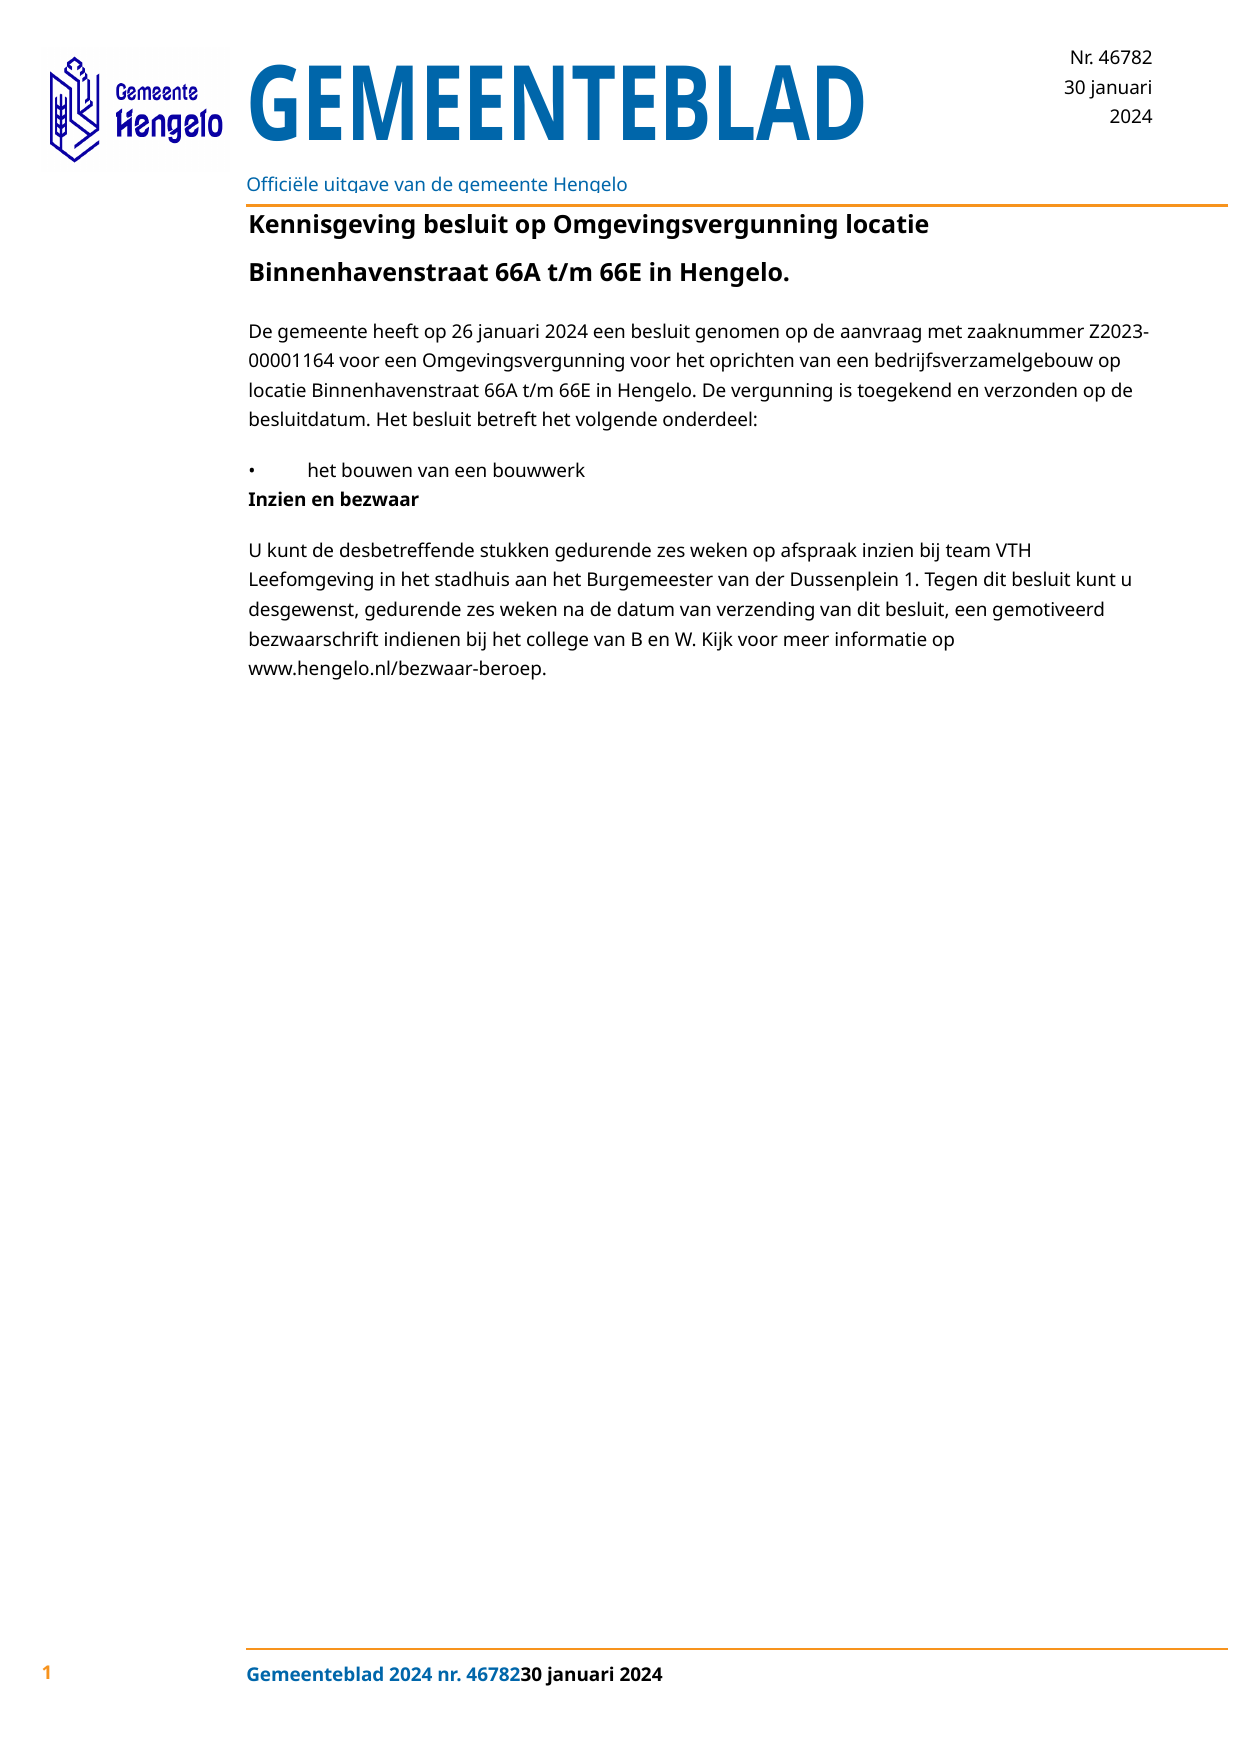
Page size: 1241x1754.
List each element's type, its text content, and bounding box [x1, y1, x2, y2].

list het bouwen van een bouwwerk [248, 457, 1152, 483]
text U kunt de desbetreffende stukken gedurende zes weken op afspraak inzien bij team VTH Leefomgeving in het stadhuis aan het Burgemeester van der Dussenplein 1. Tegen dit besluit kunt u desgewenst, gedurende zes weken na de datum van verzending van dit besluit, een gemotiveerd bezwaarschrift indienen bij het college van B en W. Kijk voor meer informatie op www.hengelo.nl/bezwaar-beroep. [248, 537, 1152, 681]
text De gemeente heeft op 26 januari 2024 een besluit genomen op de aanvraag met zaaknummer Z2023-00001164 voor een Omgevingsvergunning voor het oprichten van een bedrijfsverzamelgebouw op locatie Binnenhavenstraat 66A t/m 66E in Hengelo. De vergunning is toegekend en verzonden op de besluitdatum. Het besluit betreft het volgende onderdeel: [248, 318, 1152, 432]
text Inzien en bezwaar [248, 487, 1152, 512]
text Kennisgeving besluit op Omgevingsvergunning locatie Binnenhavenstraat 66A t/m 66E in Hengelo. [248, 207, 1152, 288]
picture [41, 47, 231, 172]
